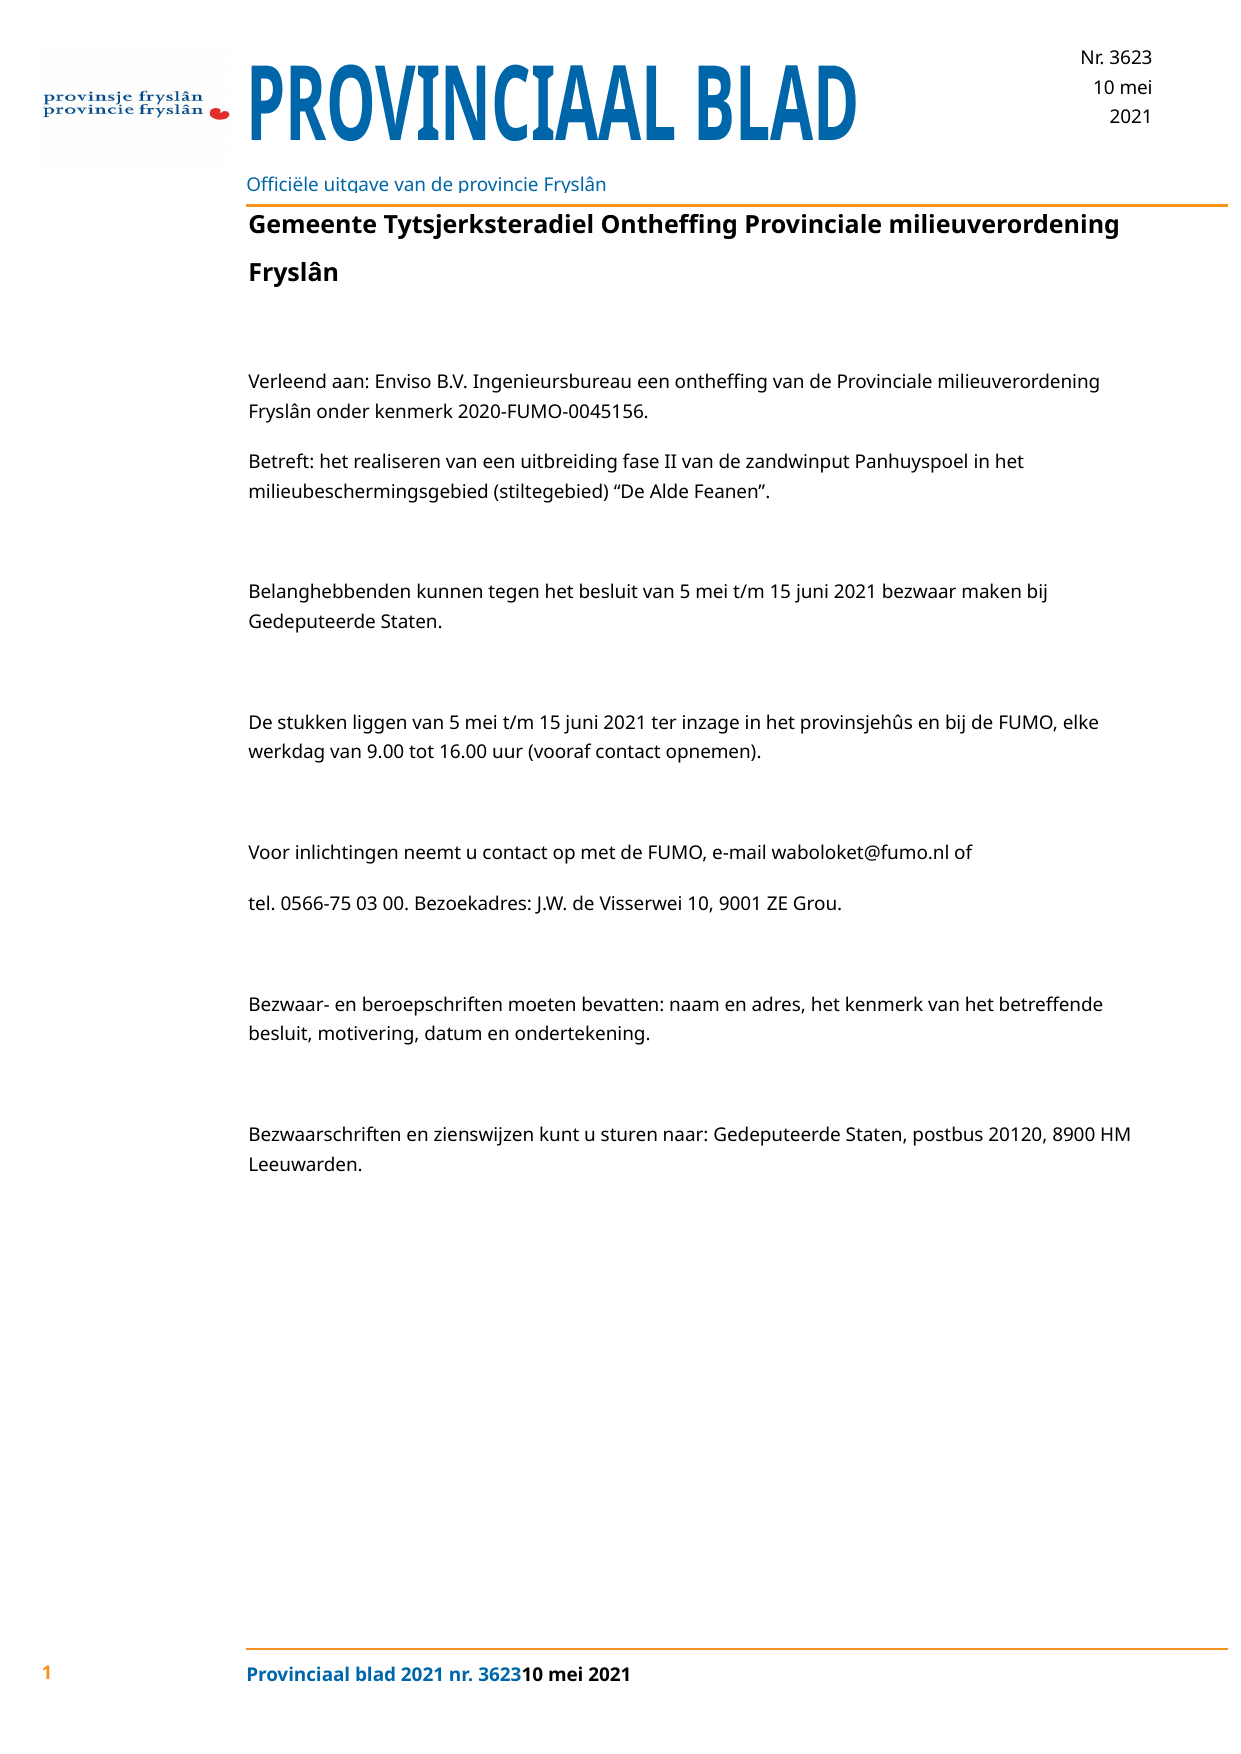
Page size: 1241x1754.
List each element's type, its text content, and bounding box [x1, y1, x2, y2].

text tel. 0566-75 03 00. Bezoekadres: J.W. de Visserwei 10, 9001 ZE Grou. [248, 890, 1152, 916]
text Belanghebbenden kunnen tegen het besluit van 5 mei t/m 15 juni 2021 bezwaar maken bij Gedeputeerde Staten. [248, 579, 1152, 634]
text Bezwaarschriften en zienswijzen kunt u sturen naar: Gedeputeerde Staten, postbus 20120, 8900 HM Leeuwarden. [248, 1121, 1152, 1177]
text Voor inlichtingen neemt u contact op met de FUMO, e-mail waboloket@fumo.nl of [248, 839, 1152, 865]
picture [41, 47, 231, 172]
text Gemeente Tytsjerksteradiel Ontheffing Provinciale milieuverordening Fryslân [248, 207, 1152, 288]
text Verleend aan: Enviso B.V. Ingenieursbureau een ontheffing van de Provinciale milieuverordening Fryslân onder kenmerk 2020-FUMO-0045156. [248, 368, 1152, 424]
text De stukken liggen van 5 mei t/m 15 juni 2021 ter inzage in het provinsjehûs en bij de FUMO, elke werkdag van 9.00 tot 16.00 uur (vooraf contact opnemen). [248, 709, 1152, 764]
text Betreft: het realiseren van een uitbreiding fase II van de zandwinput Panhuyspoel in het milieubeschermingsgebied (stiltegebied) “De Alde Feanen”. [248, 448, 1152, 504]
text Bezwaar- en beroepschriften moeten bevatten: naam en adres, het kenmerk van het betreffende besluit, motivering, datum en ondertekening. [248, 991, 1152, 1046]
